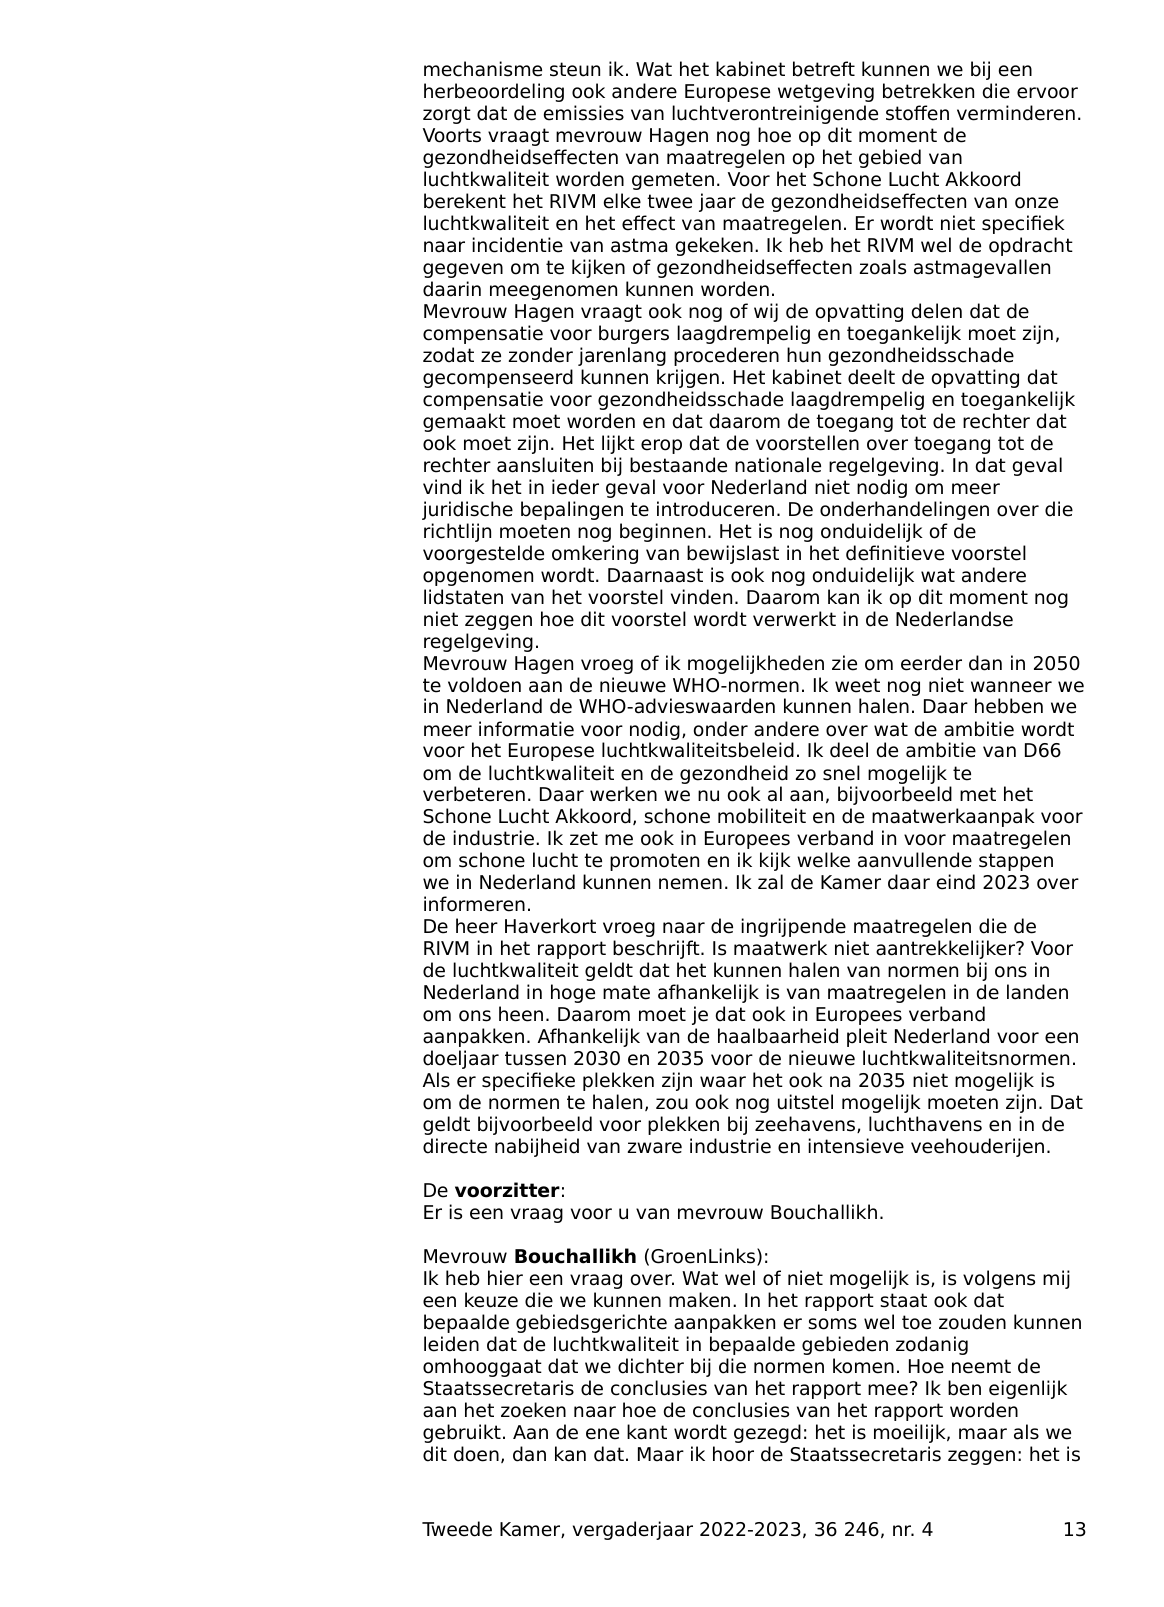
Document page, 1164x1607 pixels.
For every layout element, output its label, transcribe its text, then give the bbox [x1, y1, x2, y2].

text De voorzitter: [422, 1180, 1087, 1202]
text Ik heb hier een vraag over. Wat wel of niet mogelijk is, is volgens mij een keuze die we kunnen maken. In het rapport staat ook dat bepaalde gebiedsgerichte aanpakken er soms wel toe zouden kunnen leiden dat de luchtkwaliteit in bepaalde gebieden zodanig omhooggaat dat we dichter bij die normen komen. Hoe neemt de Staatssecretaris de conclusies van het rapport mee? Ik ben eigenlijk aan het zoeken naar hoe de conclusies van het rapport worden gebruikt. Aan de ene kant wordt gezegd: het is moeilijk, maar als we dit doen, dan kan dat. Maar ik hoor de Staatssecretaris zeggen: het is [422, 1268, 1087, 1466]
text Voorts vraagt mevrouw Hagen nog hoe op dit moment de gezondheidseffecten van maatregelen op het gebied van luchtkwaliteit worden gemeten. Voor het Schone Lucht Akkoord berekent het RIVM elke twee jaar de gezondheidseffecten van onze luchtkwaliteit en het effect van maatregelen. Er wordt niet specifiek naar incidentie van astma gekeken. Ik heb het RIVM wel de opdracht gegeven om te kijken of gezondheidseffecten zoals astmagevallen daarin meegenomen kunnen worden. [422, 125, 1087, 301]
text De heer Haverkort vroeg naar de ingrijpende maatregelen die de RIVM in het rapport beschrijft. Is maatwerk niet aantrekkelijker? Voor de luchtkwaliteit geldt dat het kunnen halen van normen bij ons in Nederland in hoge mate afhankelijk is van maatregelen in de landen om ons heen. Daarom moet je dat ook in Europees verband aanpakken. Afhankelijk van de haalbaarheid pleit Nederland voor een doeljaar tussen 2030 en 2035 voor de nieuwe luchtkwaliteitsnormen. Als er specifieke plekken zijn waar het ook na 2035 niet mogelijk is om de normen te halen, zou ook nog uitstel mogelijk moeten zijn. Dat geldt bijvoorbeeld voor plekken bij zeehavens, luchthavens en in de directe nabijheid van zware industrie en intensieve veehouderijen. [422, 916, 1087, 1158]
text Mevrouw Hagen vroeg of ik mogelijkheden zie om eerder dan in 2050 te voldoen aan de nieuwe WHO-normen. Ik weet nog niet wanneer we in Nederland de WHO-advieswaarden kunnen halen. Daar hebben we meer informatie voor nodig, onder andere over wat de ambitie wordt voor het Europese luchtkwaliteitsbeleid. Ik deel de ambitie van D66 om de luchtkwaliteit en de gezondheid zo snel mogelijk te verbeteren. Daar werken we nu ook al aan, bijvoorbeeld met het Schone Lucht Akkoord, schone mobiliteit en de maatwerkaanpak voor de industrie. Ik zet me ook in Europees verband in voor maatregelen om schone lucht te promoten en ik kijk welke aanvullende stappen we in Nederland kunnen nemen. Ik zal de Kamer daar eind 2023 over informeren. [422, 652, 1087, 916]
text Er is een vraag voor u van mevrouw Bouchallikh. [422, 1202, 1087, 1224]
text mechanisme steun ik. Wat het kabinet betreft kunnen we bij een herbeoordeling ook andere Europese wetgeving betrekken die ervoor zorgt dat de emissies van luchtverontreinigende stoffen verminderen. [422, 59, 1087, 125]
text Mevrouw Hagen vraagt ook nog of wij de opvatting delen dat de compensatie voor burgers laagdrempelig en toegankelijk moet zijn, zodat ze zonder jarenlang procederen hun gezondheidsschade gecompenseerd kunnen krijgen. Het kabinet deelt de opvatting dat compensatie voor gezondheidsschade laagdrempelig en toegankelijk gemaakt moet worden en dat daarom de toegang tot de rechter dat ook moet zijn. Het lijkt erop dat de voorstellen over toegang tot de rechter aansluiten bij bestaande nationale regelgeving. In dat geval vind ik het in ieder geval voor Nederland niet nodig om meer juridische bepalingen te introduceren. De onderhandelingen over die richtlijn moeten nog beginnen. Het is nog onduidelijk of de voorgestelde omkering van bewijslast in het definitieve voorstel opgenomen wordt. Daarnaast is ook nog onduidelijk wat andere lidstaten van het voorstel vinden. Daarom kan ik op dit moment nog niet zeggen hoe dit voorstel wordt verwerkt in de Nederlandse regelgeving. [422, 301, 1087, 652]
text Mevrouw Bouchallikh (GroenLinks): [422, 1246, 1087, 1268]
